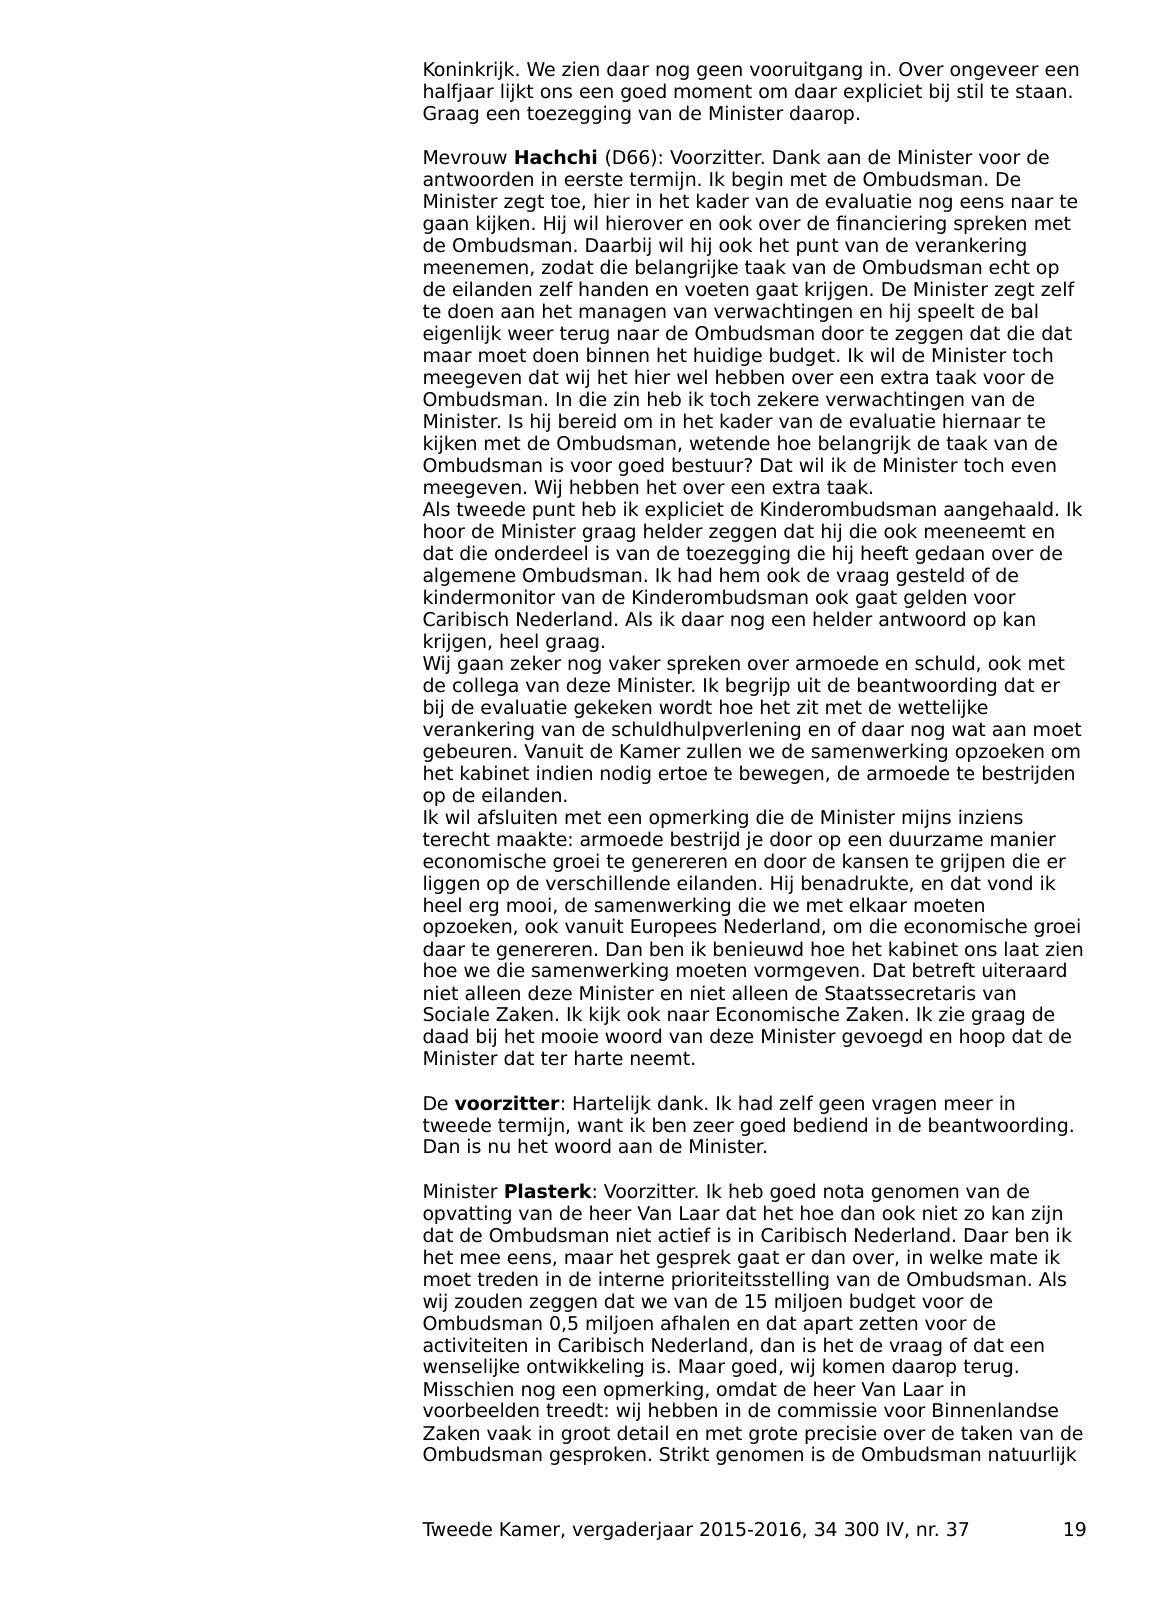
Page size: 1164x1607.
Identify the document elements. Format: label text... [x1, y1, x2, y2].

text Dan is nu het woord aan de Minister. [422, 1136, 1087, 1158]
text Als tweede punt heb ik expliciet de Kinderombudsman aangehaald. Ik hoor de Minister graag helder zeggen dat hij die ook meeneemt en dat die onderdeel is van de toezegging die hij heeft gedaan over de algemene Ombudsman. Ik had hem ook de vraag gesteld of de kindermonitor van de Kinderombudsman ook gaat gelden voor Caribisch Nederland. Als ik daar nog een helder antwoord op kan krijgen, heel graag. [422, 499, 1087, 653]
text Wij gaan zeker nog vaker spreken over armoede en schuld, ook met de collega van deze Minister. Ik begrijp uit de beantwoording dat er bij de evaluatie gekeken wordt hoe het zit met de wettelijke verankering van de schuldhulpverlening en of daar nog wat aan moet gebeuren. Vanuit de Kamer zullen we de samenwerking opzoeken om het kabinet indien nodig ertoe te bewegen, de armoede te bestrijden op de eilanden. [422, 653, 1087, 807]
text Mevrouw Hachchi (D66): Voorzitter. Dank aan de Minister voor de antwoorden in eerste termijn. Ik begin met de Ombudsman. De Minister zegt toe, hier in het kader van de evaluatie nog eens naar te gaan kijken. Hij wil hierover en ook over de financiering spreken met de Ombudsman. Daarbij wil hij ook het punt van de verankering meenemen, zodat die belangrijke taak van de Ombudsman echt op de eilanden zelf handen en voeten gaat krijgen. De Minister zegt zelf te doen aan het managen van verwachtingen en hij speelt de bal eigenlijk weer terug naar de Ombudsman door te zeggen dat die dat maar moet doen binnen het huidige budget. Ik wil de Minister toch meegeven dat wij het hier wel hebben over een extra taak voor de Ombudsman. In die zin heb ik toch zekere verwachtingen van de Minister. Is hij bereid om in het kader van de evaluatie hiernaar te kijken met de Ombudsman, wetende hoe belangrijk de taak van de Ombudsman is voor goed bestuur? Dat wil ik de Minister toch even meegeven. Wij hebben het over een extra taak. [422, 147, 1087, 499]
text Misschien nog een opmerking, omdat de heer Van Laar in voorbeelden treedt: wij hebben in de commissie voor Binnenlandse Zaken vaak in groot detail en met grote precisie over de taken van de Ombudsman gesproken. Strikt genomen is de Ombudsman natuurlijk [422, 1378, 1087, 1466]
text Minister Plasterk: Voorzitter. Ik heb goed nota genomen van de opvatting van de heer Van Laar dat het hoe dan ook niet zo kan zijn dat de Ombudsman niet actief is in Caribisch Nederland. Daar ben ik het mee eens, maar het gesprek gaat er dan over, in welke mate ik moet treden in de interne prioriteitsstelling van de Ombudsman. Als wij zouden zeggen dat we van de 15 miljoen budget voor de Ombudsman 0,5 miljoen afhalen en dat apart zetten voor de activiteiten in Caribisch Nederland, dan is het de vraag of dat een wenselijke ontwikkeling is. Maar goed, wij komen daarop terug. [422, 1181, 1087, 1378]
text Ik wil afsluiten met een opmerking die de Minister mijns inziens terecht maakte: armoede bestrijd je door op een duurzame manier economische groei te genereren en door de kansen te grijpen die er liggen op de verschillende eilanden. Hij benadrukte, en dat vond ik heel erg mooi, de samenwerking die we met elkaar moeten opzoeken, ook vanuit Europees Nederland, om die economische groei daar te genereren. Dan ben ik benieuwd hoe het kabinet ons laat zien hoe we die samenwerking moeten vormgeven. Dat betreft uiteraard niet alleen deze Minister en niet alleen de Staatssecretaris van Sociale Zaken. Ik kijk ook naar Economische Zaken. Ik zie graag de daad bij het mooie woord van deze Minister gevoegd en hoop dat de Minister dat ter harte neemt. [422, 807, 1087, 1070]
text De voorzitter: Hartelijk dank. Ik had zelf geen vragen meer in tweede termijn, want ik ben zeer goed bediend in de beantwoording. [422, 1092, 1087, 1136]
text Koninkrijk. We zien daar nog geen vooruitgang in. Over ongeveer een halfjaar lijkt ons een goed moment om daar expliciet bij stil te staan. Graag een toezegging van de Minister daarop. [422, 59, 1087, 125]
